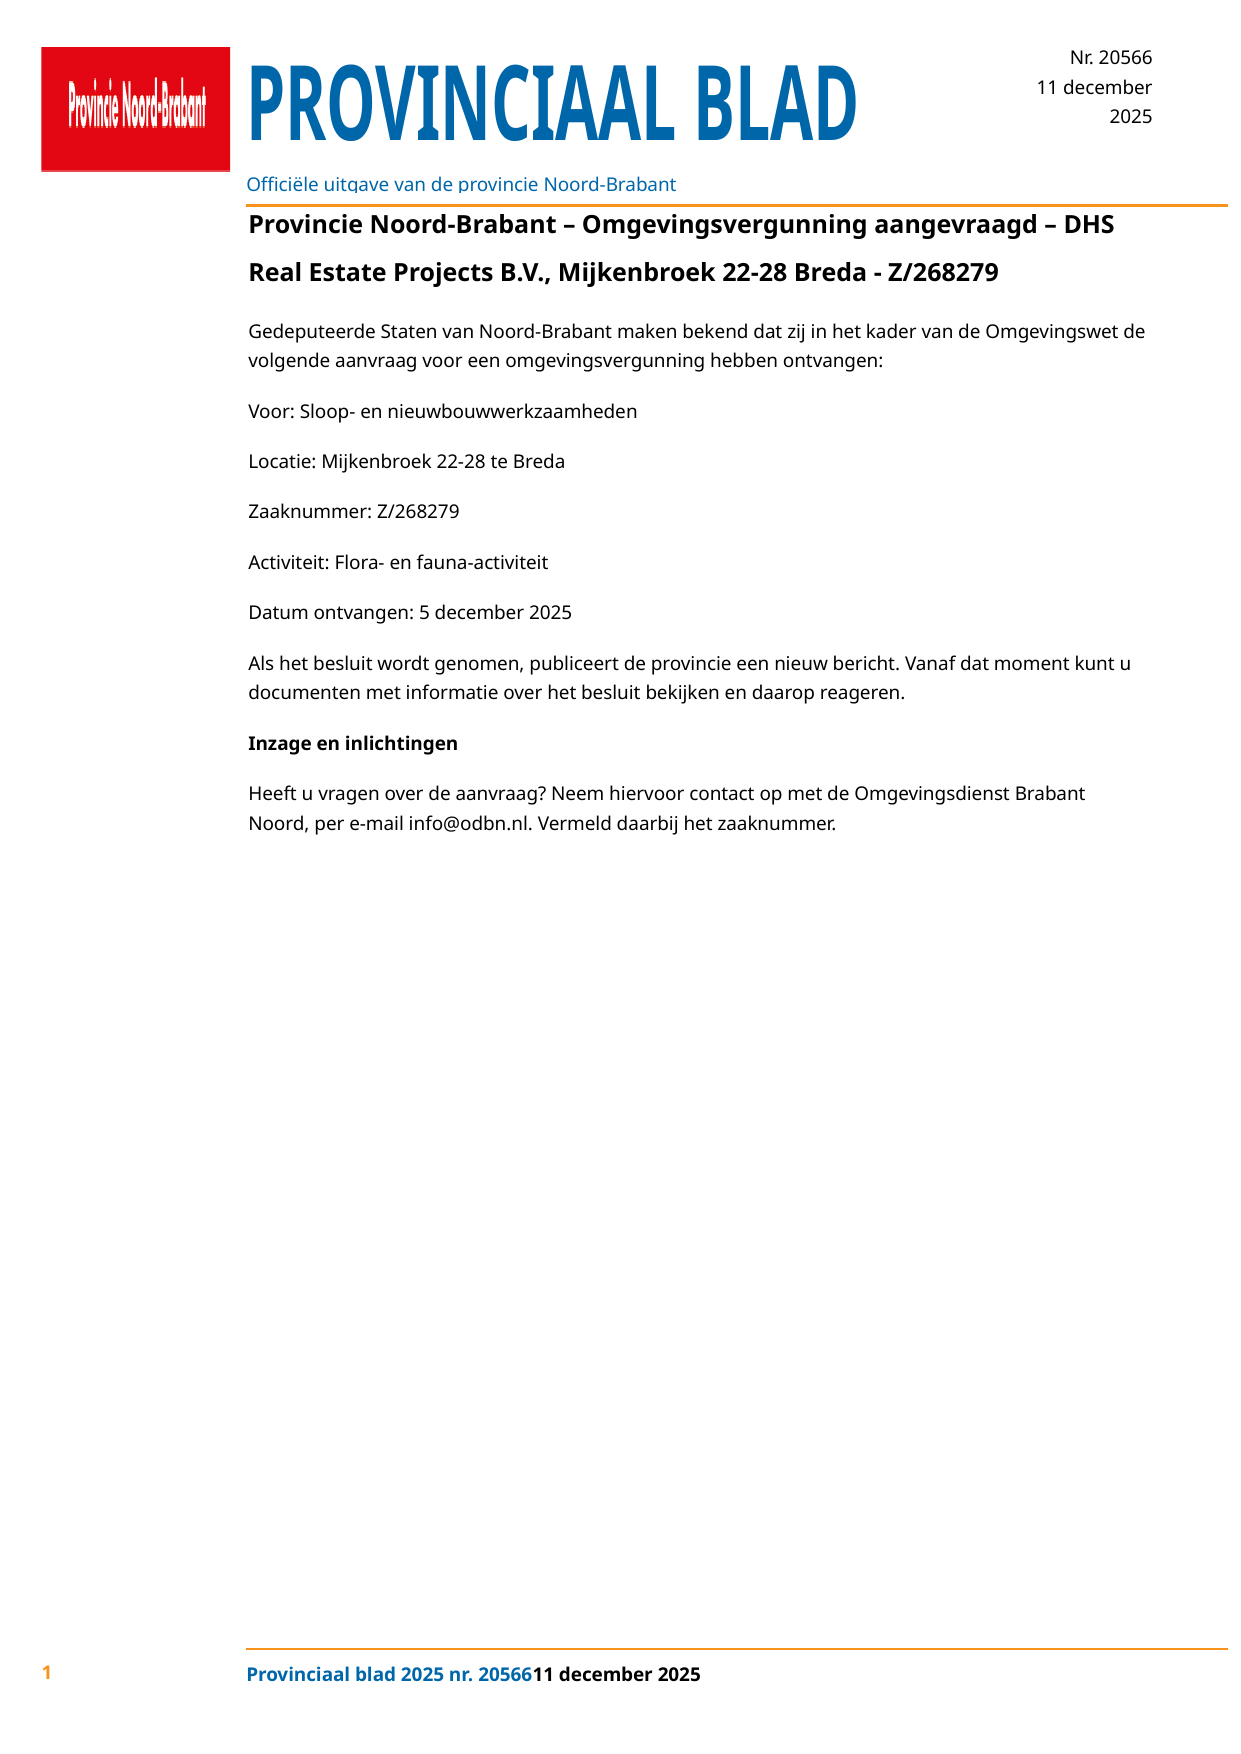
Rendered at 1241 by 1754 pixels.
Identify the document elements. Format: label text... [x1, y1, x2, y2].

text Heeft u vragen over de aanvraag? Neem hiervoor contact op met de Omgevingsdienst Brabant Noord, per e-mail info@odbn.nl. Vermeld daarbij het zaaknummer. [248, 780, 1152, 836]
text Als het besluit wordt genomen, publiceert de provincie een nieuw bericht. Vanaf dat moment kunt u documenten met informatie over het besluit bekijken en daarop reageren. [248, 650, 1152, 705]
text Activiteit: Flora- en fauna-activiteit [248, 549, 1152, 575]
picture [41, 47, 231, 172]
text Voor: Sloop- en nieuwbouwwerkzaamheden [248, 398, 1152, 424]
text Inzage en inlichtingen [248, 730, 1152, 756]
text Zaaknummer: Z/268279 [248, 499, 1152, 524]
text Datum ontvangen: 5 december 2025 [248, 599, 1152, 625]
text Locatie: Mijkenbroek 22-28 te Breda [248, 448, 1152, 474]
text Provincie Noord-Brabant – Omgevingsvergunning aangevraagd – DHS Real Estate Projects B.V., Mijkenbroek 22-28 Breda - Z/268279 [248, 207, 1152, 288]
text Gedeputeerde Staten van Noord-Brabant maken bekend dat zij in het kader van de Omgevingswet de volgende aanvraag voor een omgevingsvergunning hebben ontvangen: [248, 318, 1152, 373]
